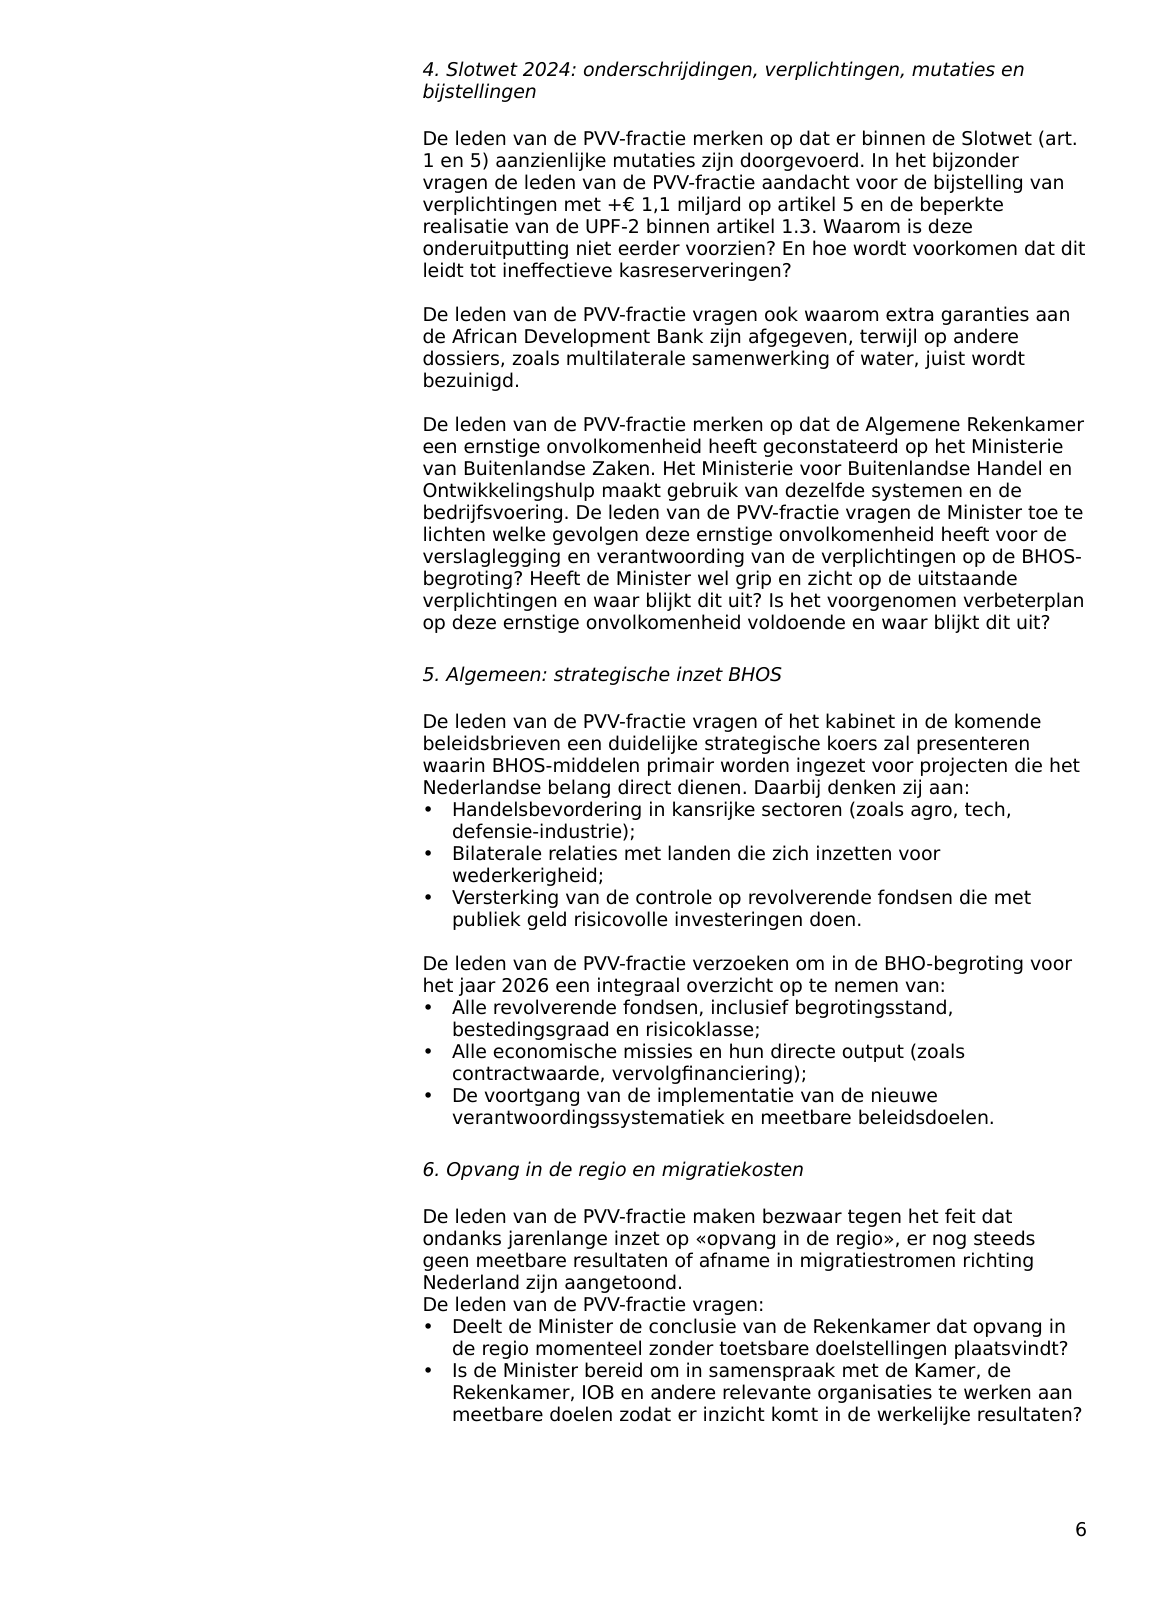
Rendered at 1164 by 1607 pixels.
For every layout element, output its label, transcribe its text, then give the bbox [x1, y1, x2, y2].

text • Bilaterale relaties met landen die zich inzetten voor wederkerigheid; [422, 843, 1087, 887]
text • Is de Minister bereid om in samenspraak met de Kamer, de Rekenkamer, IOB en andere relevante organisaties te werken aan meetbare doelen zodat er inzicht komt in de werkelijke resultaten? [422, 1359, 1087, 1426]
text De leden van de PVV-fractie merken op dat er binnen de Slotwet (art. 1 en 5) aanzienlijke mutaties zijn doorgevoerd. In het bijzonder vragen de leden van de PVV-fractie aandacht voor de bijstelling van verplichtingen met +€ 1,1 miljard op artikel 5 en de beperkte realisatie van de UPF-2 binnen artikel 1.3. Waarom is deze onderuitputting niet eerder voorzien? En hoe wordt voorkomen dat dit leidt tot ineffectieve kasreserveringen? [422, 128, 1087, 282]
text • Handelsbevordering in kansrijke sectoren (zoals agro, tech, defensie-industrie); [422, 799, 1087, 843]
text De leden van de PVV-fractie vragen of het kabinet in de komende beleidsbrieven een duidelijke strategische koers zal presenteren waarin BHOS-middelen primair worden ingezet voor projecten die het Nederlandse belang direct dienen. Daarbij denken zij aan: [422, 711, 1087, 799]
text De leden van de PVV-fractie vragen: [422, 1294, 1087, 1316]
text De leden van de PVV-fractie maken bezwaar tegen het feit dat ondanks jarenlange inzet op «opvang in de regio», er nog steeds geen meetbare resultaten of afname in migratiestromen richting Nederland zijn aangetoond. [422, 1206, 1087, 1294]
text De leden van de PVV-fractie verzoeken om in de BHO-begroting voor het jaar 2026 een integraal overzicht op te nemen van: [422, 953, 1087, 997]
text • Alle revolverende fondsen, inclusief begrotingsstand, bestedingsgraad en risicoklasse; [422, 997, 1087, 1041]
subtitle 5. Algemeen: strategische inzet BHOS [422, 664, 1087, 686]
text • Deelt de Minister de conclusie van de Rekenkamer dat opvang in de regio momenteel zonder toetsbare doelstellingen plaatsvindt? [422, 1316, 1087, 1359]
text De leden van de PVV-fractie merken op dat de Algemene Rekenkamer een ernstige onvolkomenheid heeft geconstateerd op het Ministerie van Buitenlandse Zaken. Het Ministerie voor Buitenlandse Handel en Ontwikkelingshulp maakt gebruik van dezelfde systemen en de bedrijfsvoering. De leden van de PVV-fractie vragen de Minister toe te lichten welke gevolgen deze ernstige onvolkomenheid heeft voor de verslaglegging en verantwoording van de verplichtingen op de BHOS-begroting? Heeft de Minister wel grip en zicht op de uitstaande verplichtingen en waar blijkt dit uit? Is het voorgenomen verbeterplan op deze ernstige onvolkomenheid voldoende en waar blijkt dit uit? [422, 414, 1087, 634]
subtitle 4. Slotwet 2024: onderschrijdingen, verplichtingen, mutaties en bijstellingen [422, 59, 1087, 103]
text • Versterking van de controle op revolverende fondsen die met publiek geld risicovolle investeringen doen. [422, 887, 1087, 931]
text De leden van de PVV-fractie vragen ook waarom extra garanties aan de African Development Bank zijn afgegeven, terwijl op andere dossiers, zoals multilaterale samenwerking of water, juist wordt bezuinigd. [422, 304, 1087, 392]
text • De voortgang van de implementatie van de nieuwe verantwoordingssystematiek en meetbare beleidsdoelen. [422, 1085, 1087, 1129]
text • Alle economische missies en hun directe output (zoals contractwaarde, vervolgfinanciering); [422, 1041, 1087, 1085]
subtitle 6. Opvang in de regio en migratiekosten [422, 1159, 1087, 1181]
